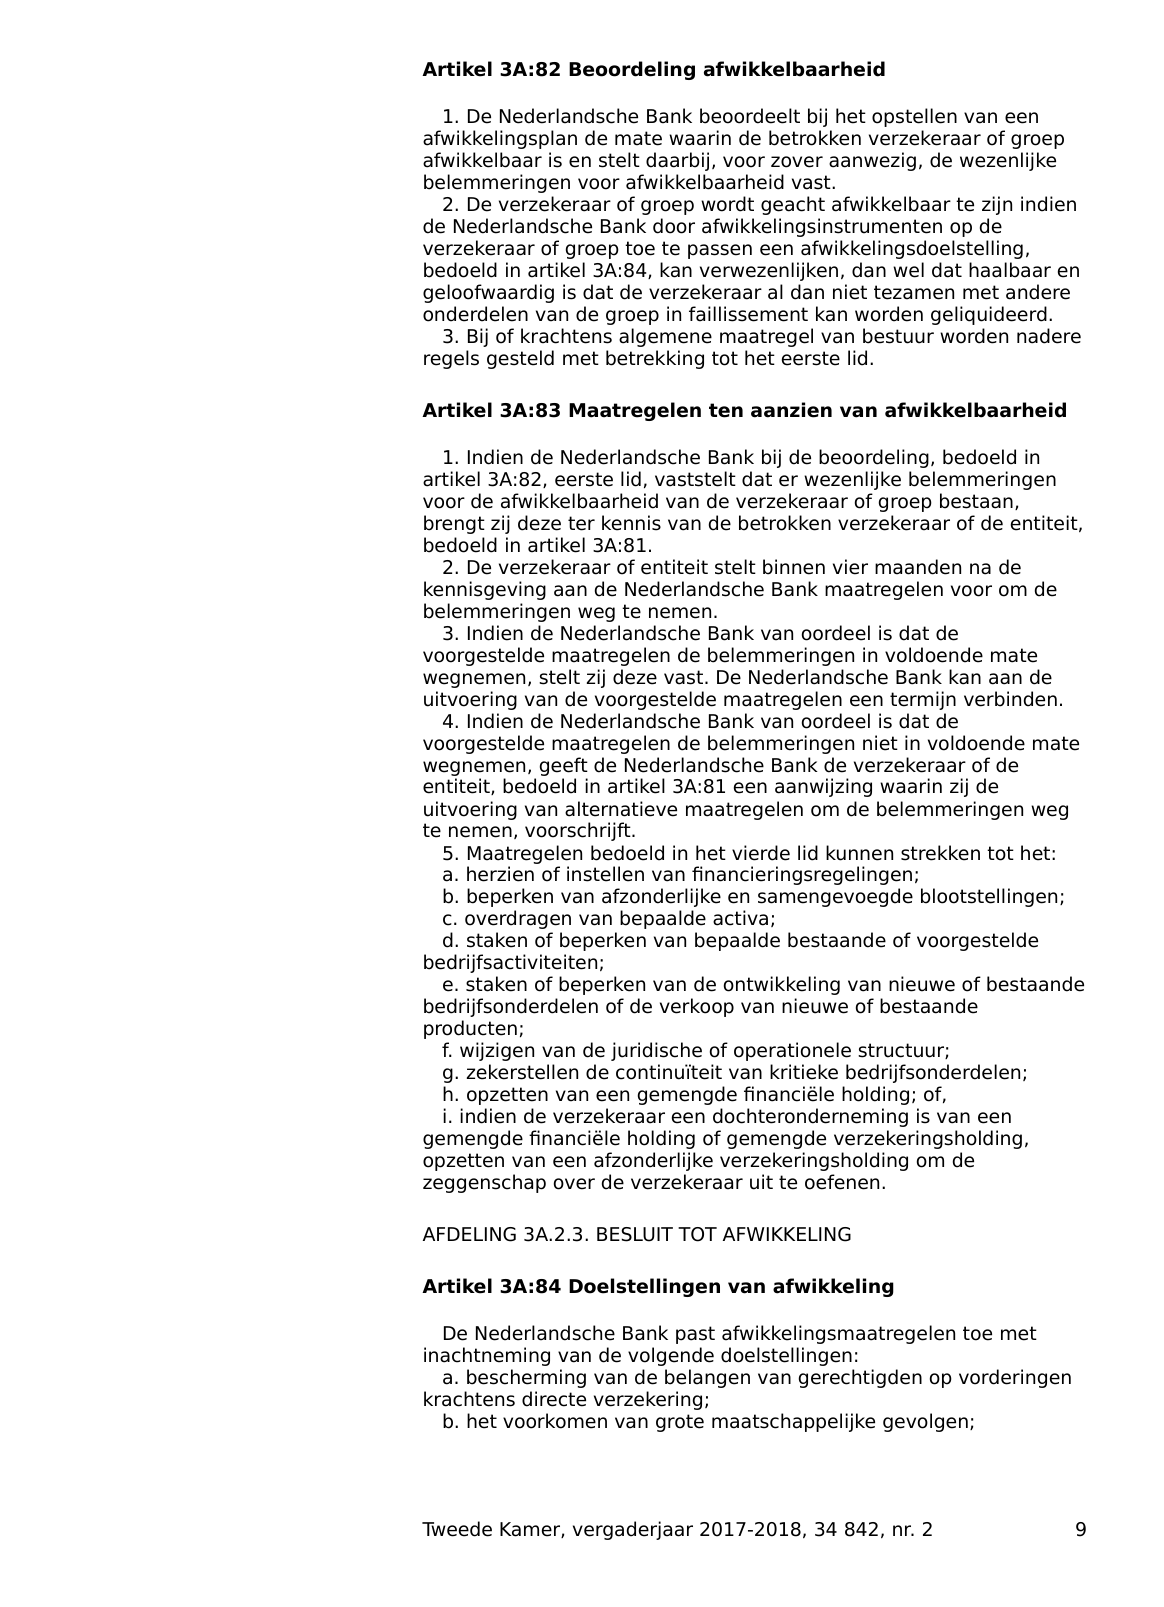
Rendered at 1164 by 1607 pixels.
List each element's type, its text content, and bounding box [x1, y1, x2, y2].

text b. beperken van afzonderlijke en samengevoegde blootstellingen; [422, 886, 1087, 908]
text i. indien de verzekeraar een dochteronderneming is van een gemengde financiële holding of gemengde verzekeringsholding, opzetten van een afzonderlijke verzekeringsholding om de zeggenschap over de verzekeraar uit te oefenen. [422, 1106, 1087, 1194]
text De Nederlandsche Bank past afwikkelingsmaatregelen toe met inachtneming van de volgende doelstellingen: [422, 1323, 1087, 1367]
text 3. Bij of krachtens algemene maatregel van bestuur worden nadere regels gesteld met betrekking tot het eerste lid. [422, 326, 1087, 370]
subtitle Artikel 3A:83 Maatregelen ten aanzien van afwikkelbaarheid [422, 400, 1087, 422]
text 1. De Nederlandsche Bank beoordeelt bij het opstellen van een afwikkelingsplan de mate waarin de betrokken verzekeraar of groep afwikkelbaar is en stelt daarbij, voor zover aanwezig, de wezenlijke belemmeringen voor afwikkelbaarheid vast. [422, 106, 1087, 194]
text a. herzien of instellen van financieringsregelingen; [422, 864, 1087, 886]
text c. overdragen van bepaalde activa; [422, 908, 1087, 930]
text b. het voorkomen van grote maatschappelijke gevolgen; [422, 1411, 1087, 1433]
text 2. De verzekeraar of groep wordt geacht afwikkelbaar te zijn indien de Nederlandsche Bank door afwikkelingsinstrumenten op de verzekeraar of groep toe te passen een afwikkelingsdoelstelling, bedoeld in artikel 3A:84, kan verwezenlijken, dan wel dat haalbaar en geloofwaardig is dat de verzekeraar al dan niet tezamen met andere onderdelen van de groep in faillissement kan worden geliquideerd. [422, 194, 1087, 326]
subtitle Artikel 3A:82 Beoordeling afwikkelbaarheid [422, 59, 1087, 81]
subtitle Artikel 3A:84 Doelstellingen van afwikkeling [422, 1276, 1087, 1298]
text 3. Indien de Nederlandsche Bank van oordeel is dat de voorgestelde maatregelen de belemmeringen in voldoende mate wegnemen, stelt zij deze vast. De Nederlandsche Bank kan aan de uitvoering van de voorgestelde maatregelen een termijn verbinden. [422, 623, 1087, 711]
text h. opzetten van een gemengde financiële holding; of, [422, 1084, 1087, 1106]
text e. staken of beperken van de ontwikkeling van nieuwe of bestaande bedrijfsonderdelen of de verkoop van nieuwe of bestaande producten; [422, 974, 1087, 1040]
text a. bescherming van de belangen van gerechtigden op vorderingen krachtens directe verzekering; [422, 1367, 1087, 1411]
text f. wijzigen van de juridische of operationele structuur; [422, 1040, 1087, 1062]
text 4. Indien de Nederlandsche Bank van oordeel is dat de voorgestelde maatregelen de belemmeringen niet in voldoende mate wegnemen, geeft de Nederlandsche Bank de verzekeraar of de entiteit, bedoeld in artikel 3A:81 een aanwijzing waarin zij de uitvoering van alternatieve maatregelen om de belemmeringen weg te nemen, voorschrijft. [422, 711, 1087, 842]
text 1. Indien de Nederlandsche Bank bij de beoordeling, bedoeld in artikel 3A:82, eerste lid, vaststelt dat er wezenlijke belemmeringen voor de afwikkelbaarheid van de verzekeraar of groep bestaan, brengt zij deze ter kennis van de betrokken verzekeraar of de entiteit, bedoeld in artikel 3A:81. [422, 447, 1087, 557]
text d. staken of beperken van bepaalde bestaande of voorgestelde bedrijfsactiviteiten; [422, 930, 1087, 974]
subtitle AFDELING 3A.2.3. BESLUIT TOT AFWIKKELING [422, 1224, 1087, 1246]
text 2. De verzekeraar of entiteit stelt binnen vier maanden na de kennisgeving aan de Nederlandsche Bank maatregelen voor om de belemmeringen weg te nemen. [422, 557, 1087, 623]
text 5. Maatregelen bedoeld in het vierde lid kunnen strekken tot het: [422, 842, 1087, 864]
text g. zekerstellen de continuïteit van kritieke bedrijfsonderdelen; [422, 1062, 1087, 1084]
